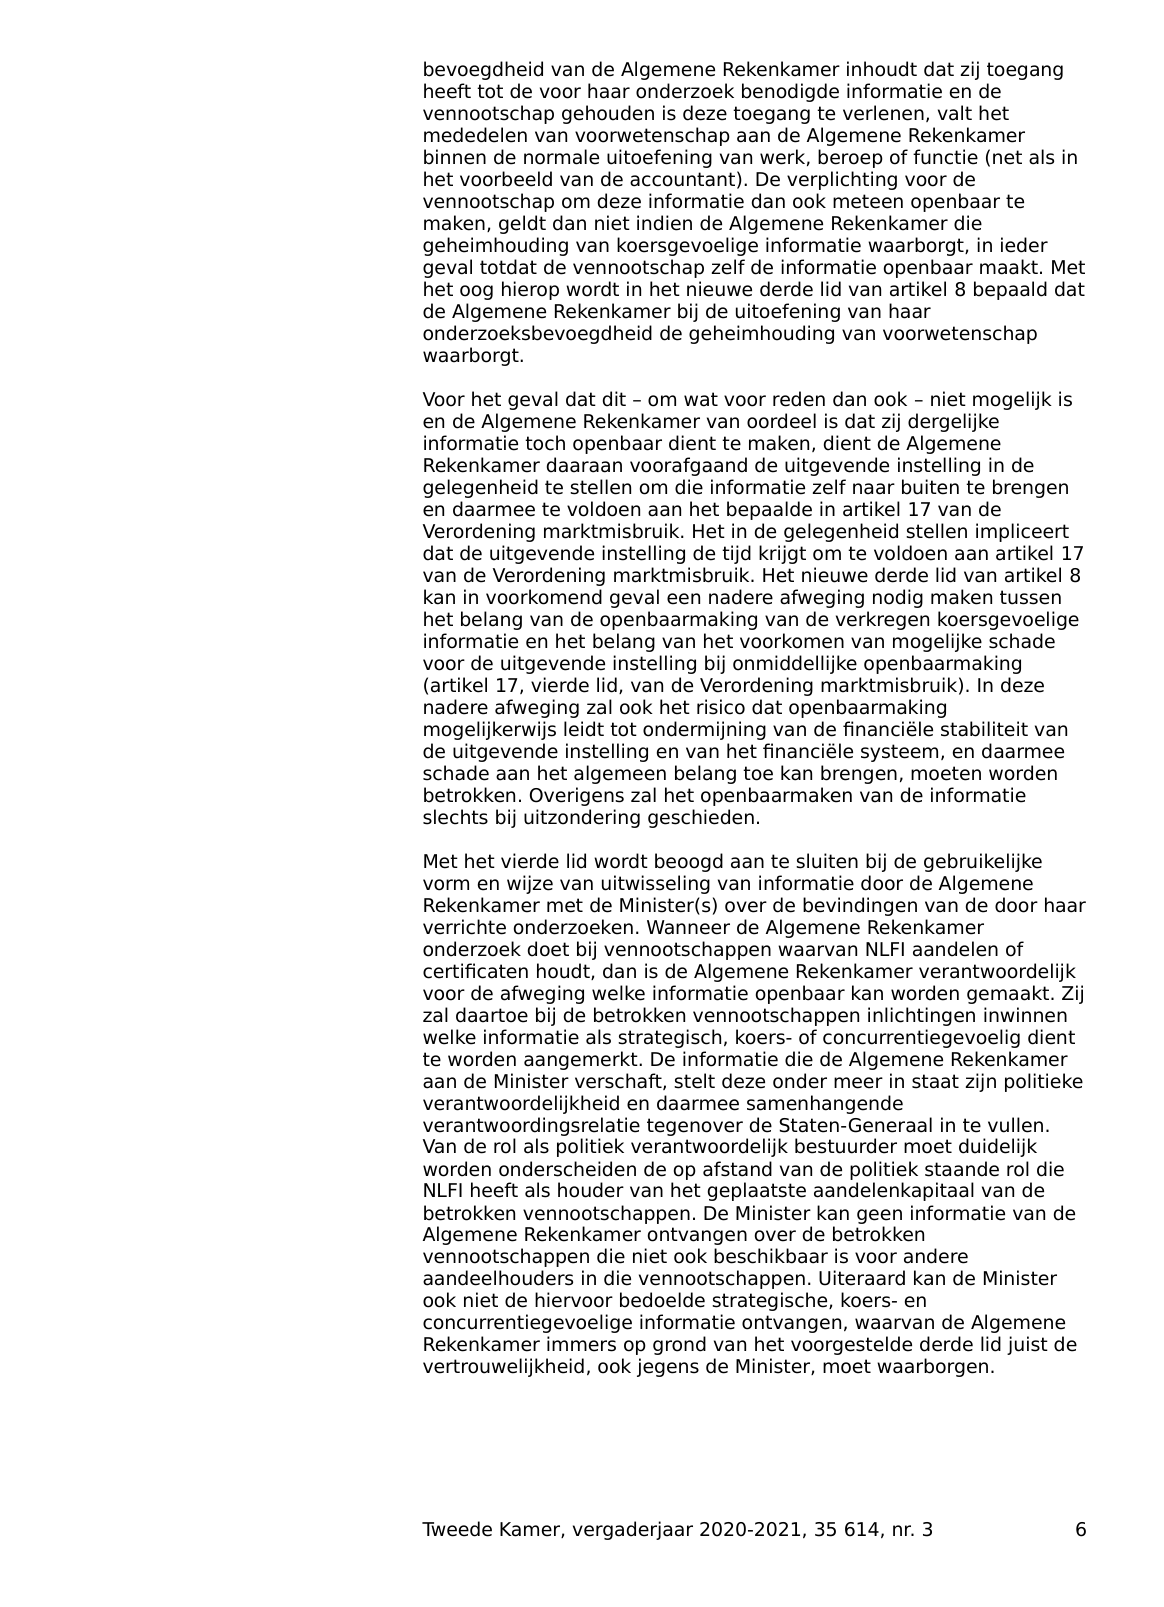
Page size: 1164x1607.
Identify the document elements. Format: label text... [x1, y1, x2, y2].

text bevoegdheid van de Algemene Rekenkamer inhoudt dat zij toegang heeft tot de voor haar onderzoek benodigde informatie en de vennootschap gehouden is deze toegang te verlenen, valt het mededelen van voorwetenschap aan de Algemene Rekenkamer binnen de normale uitoefening van werk, beroep of functie (net als in het voorbeeld van de accountant). De verplichting voor de vennootschap om deze informatie dan ook meteen openbaar te maken, geldt dan niet indien de Algemene Rekenkamer die geheimhouding van koersgevoelige informatie waarborgt, in ieder geval totdat de vennootschap zelf de informatie openbaar maakt. Met het oog hierop wordt in het nieuwe derde lid van artikel 8 bepaald dat de Algemene Rekenkamer bij de uitoefening van haar onderzoeksbevoegdheid de geheimhouding van voorwetenschap waarborgt. [422, 59, 1087, 367]
text Voor het geval dat dit – om wat voor reden dan ook – niet mogelijk is en de Algemene Rekenkamer van oordeel is dat zij dergelijke informatie toch openbaar dient te maken, dient de Algemene Rekenkamer daaraan voorafgaand de uitgevende instelling in de gelegenheid te stellen om die informatie zelf naar buiten te brengen en daarmee te voldoen aan het bepaalde in artikel 17 van de Verordening marktmisbruik. Het in de gelegenheid stellen impliceert dat de uitgevende instelling de tijd krijgt om te voldoen aan artikel 17 van de Verordening marktmisbruik. Het nieuwe derde lid van artikel 8 kan in voorkomend geval een nadere afweging nodig maken tussen het belang van de openbaarmaking van de verkregen koersgevoelige informatie en het belang van het voorkomen van mogelijke schade voor de uitgevende instelling bij onmiddellijke openbaarmaking (artikel 17, vierde lid, van de Verordening marktmisbruik). In deze nadere afweging zal ook het risico dat openbaarmaking mogelijkerwijs leidt tot ondermijning van de financiële stabiliteit van de uitgevende instelling en van het financiële systeem, en daarmee schade aan het algemeen belang toe kan brengen, moeten worden betrokken. Overigens zal het openbaarmaken van de informatie slechts bij uitzondering geschieden. [422, 389, 1087, 828]
text Met het vierde lid wordt beoogd aan te sluiten bij de gebruikelijke vorm en wijze van uitwisseling van informatie door de Algemene Rekenkamer met de Minister(s) over de bevindingen van de door haar verrichte onderzoeken. Wanneer de Algemene Rekenkamer onderzoek doet bij vennootschappen waarvan NLFI aandelen of certificaten houdt, dan is de Algemene Rekenkamer verantwoordelijk voor de afweging welke informatie openbaar kan worden gemaakt. Zij zal daartoe bij de betrokken vennootschappen inlichtingen inwinnen welke informatie als strategisch, koers- of concurrentiegevoelig dient te worden aangemerkt. De informatie die de Algemene Rekenkamer aan de Minister verschaft, stelt deze onder meer in staat zijn politieke verantwoordelijkheid en daarmee samenhangende verantwoordingsrelatie tegenover de Staten-Generaal in te vullen. Van de rol als politiek verantwoordelijk bestuurder moet duidelijk worden onderscheiden de op afstand van de politiek staande rol die NLFI heeft als houder van het geplaatste aandelenkapitaal van de betrokken vennootschappen. De Minister kan geen informatie van de Algemene Rekenkamer ontvangen over de betrokken vennootschappen die niet ook beschikbaar is voor andere aandeelhouders in die vennootschappen. Uiteraard kan de Minister ook niet de hiervoor bedoelde strategische, koers- en concurrentiegevoelige informatie ontvangen, waarvan de Algemene Rekenkamer immers op grond van het voorgestelde derde lid juist de vertrouwelijkheid, ook jegens de Minister, moet waarborgen. [422, 851, 1087, 1378]
